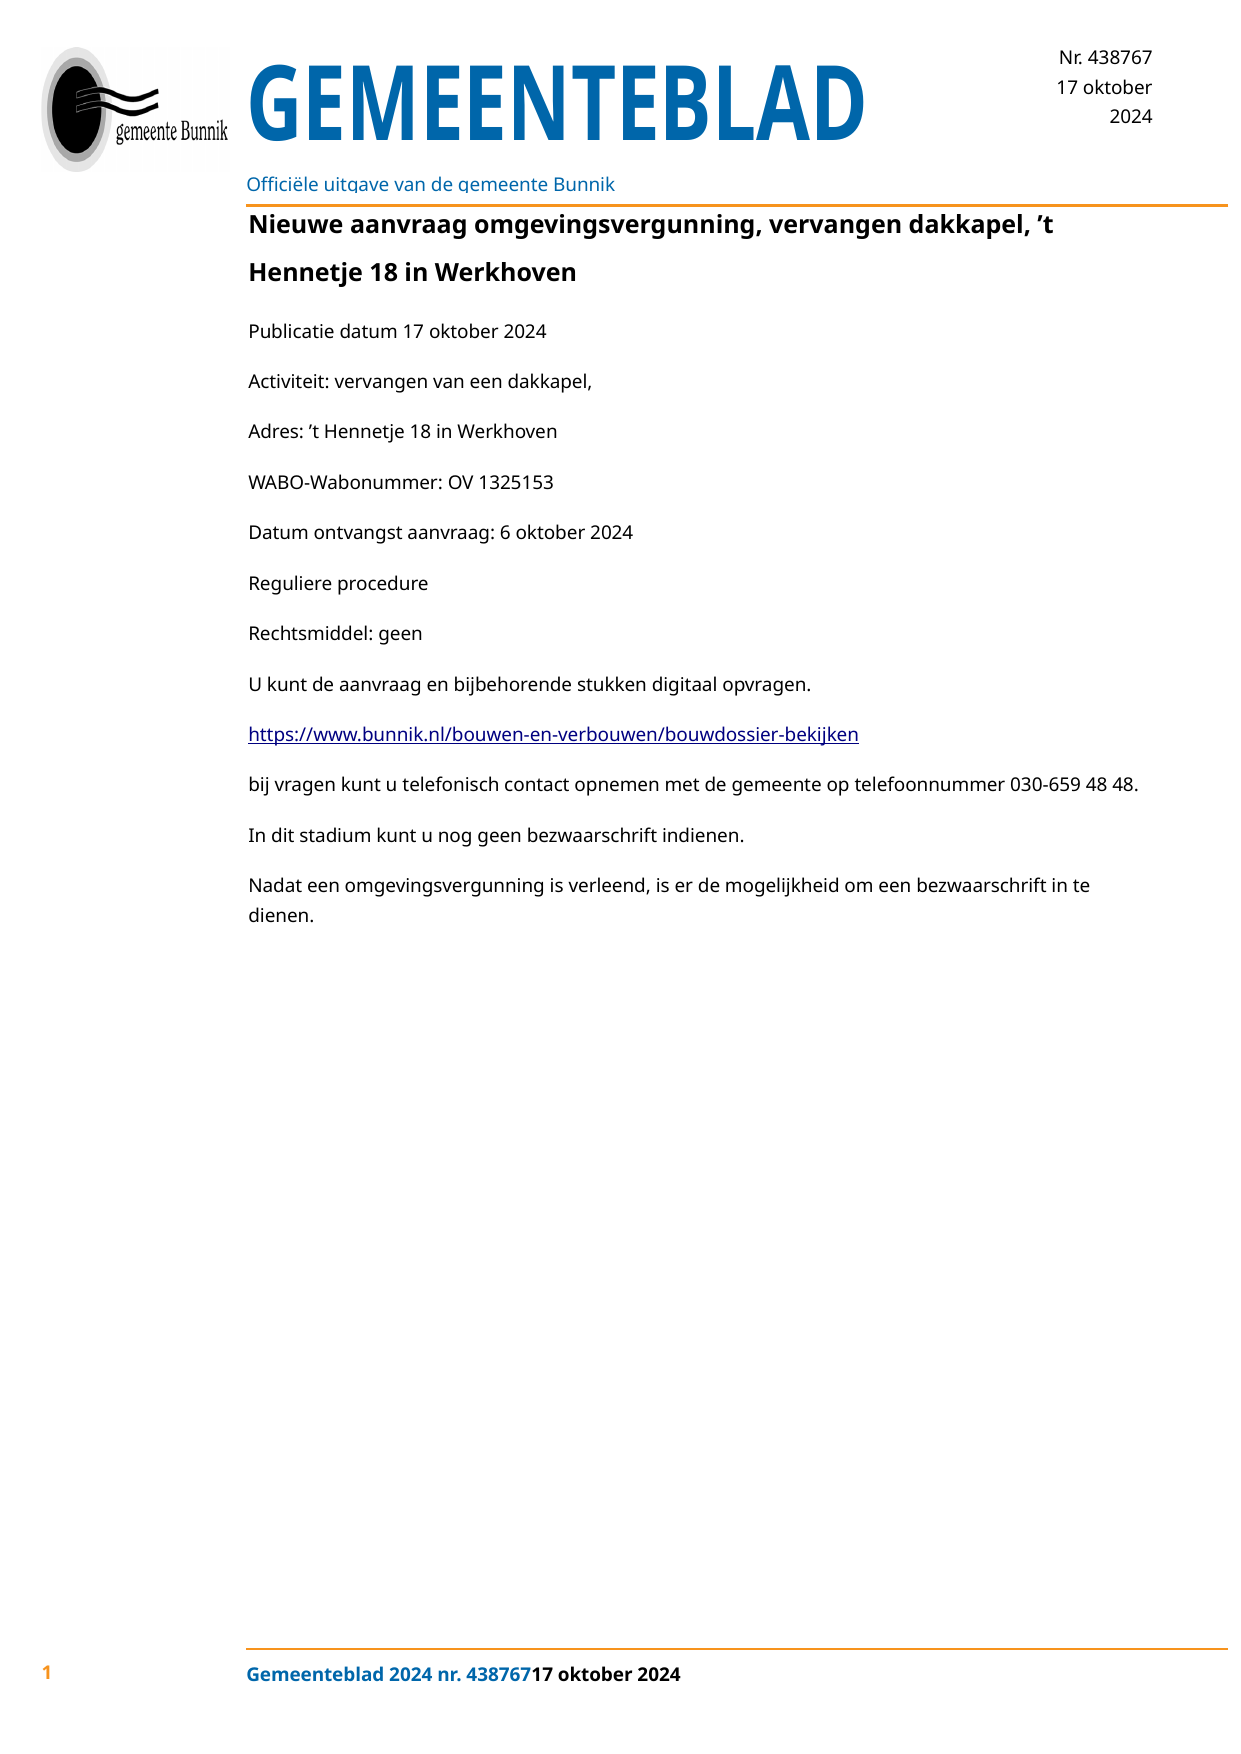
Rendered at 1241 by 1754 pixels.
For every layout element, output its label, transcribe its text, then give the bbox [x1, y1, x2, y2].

text In dit stadium kunt u nog geen bezwaarschrift indienen. [248, 822, 1152, 848]
text Publicatie datum 17 oktober 2024 [248, 318, 1152, 344]
text Adres: ’t Hennetje 18 in Werkhoven [248, 419, 1152, 444]
text U kunt de aanvraag en bijbehorende stukken digitaal opvragen. [248, 671, 1152, 697]
text Rechtsmiddel: geen [248, 620, 1152, 646]
text Datum ontvangst aanvraag: 6 oktober 2024 [248, 519, 1152, 545]
text Nadat een omgevingsvergunning is verleend, is er de mogelijkheid om een bezwaarschrift in te dienen. [248, 872, 1152, 928]
text bij vragen kunt u telefonisch contact opnemen met de gemeente op telefoonnummer 030-659 48 48. [248, 772, 1152, 797]
text WABO-Wabonummer: OV 1325153 [248, 469, 1152, 495]
text Reguliere procedure [248, 570, 1152, 596]
picture [41, 47, 231, 172]
text Activiteit: vervangen van een dakkapel, [248, 368, 1152, 394]
text https://www.bunnik.nl/bouwen-en-verbouwen/bouwdossier-bekijken [248, 721, 1152, 747]
text Nieuwe aanvraag omgevingsvergunning, vervangen dakkapel, ’t Hennetje 18 in Werkhoven [248, 207, 1152, 288]
